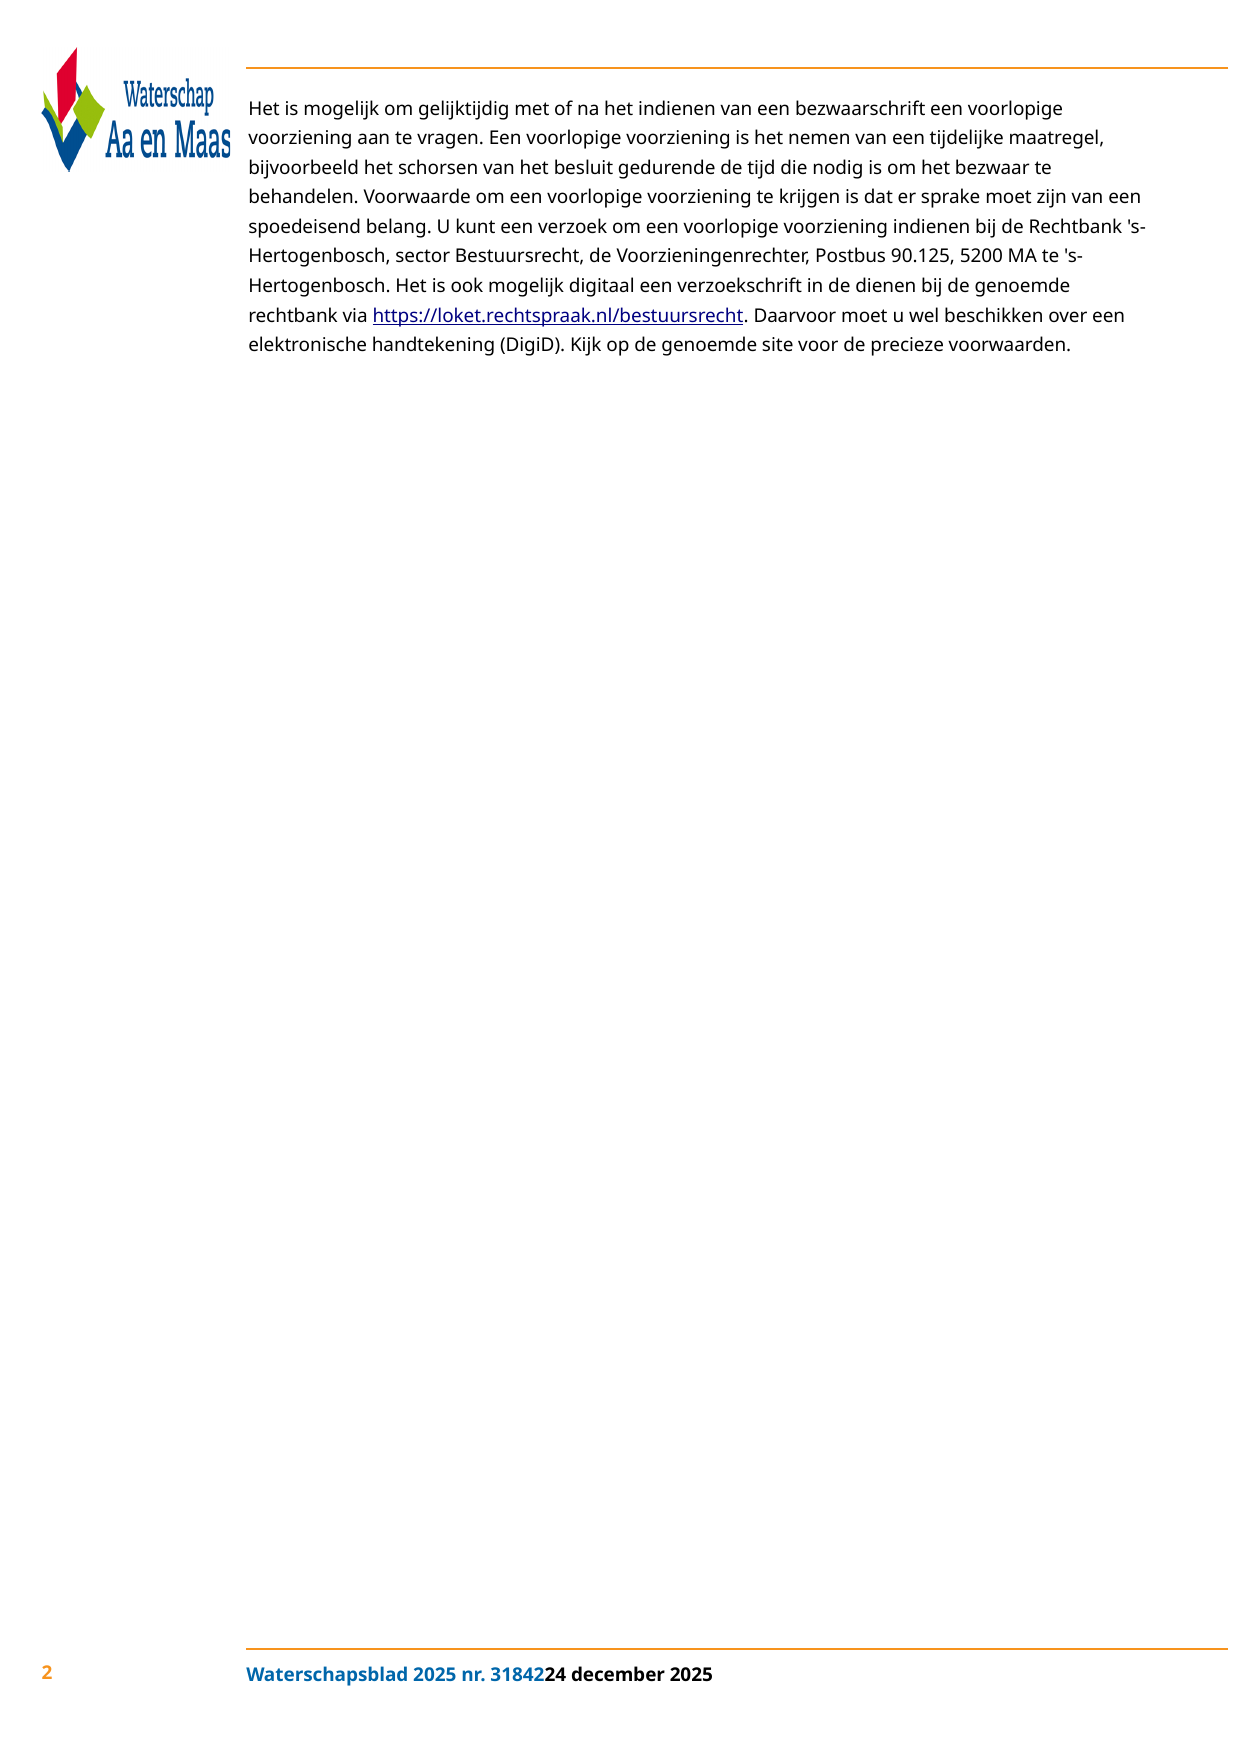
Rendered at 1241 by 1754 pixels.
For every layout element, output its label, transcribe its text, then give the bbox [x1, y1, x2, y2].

text Het is mogelijk om gelijktijdig met of na het indienen van een bezwaarschrift een voorlopige voorziening aan te vragen. Een voorlopige voorziening is het nemen van een tijdelijke maatregel, bijvoorbeeld het schorsen van het besluit gedurende de tijd die nodig is om het bezwaar te behandelen. Voorwaarde om een voorlopige voorziening te krijgen is dat er sprake moet zijn van een spoedeisend belang. U kunt een verzoek om een voorlopige voorziening indienen bij de Rechtbank 's-Hertogenbosch, sector Bestuursrecht, de Voorzieningenrechter, Postbus 90.125, 5200 MA te 's-Hertogenbosch. Het is ook mogelijk digitaal een verzoekschrift in de dienen bij de genoemde rechtbank via https://loket.rechtspraak.nl/bestuursrecht. Daarvoor moet u wel beschikken over een elektronische handtekening (DigiD). Kijk op de genoemde site voor de precieze voorwaarden. [248, 95, 1152, 357]
picture [41, 47, 231, 172]
